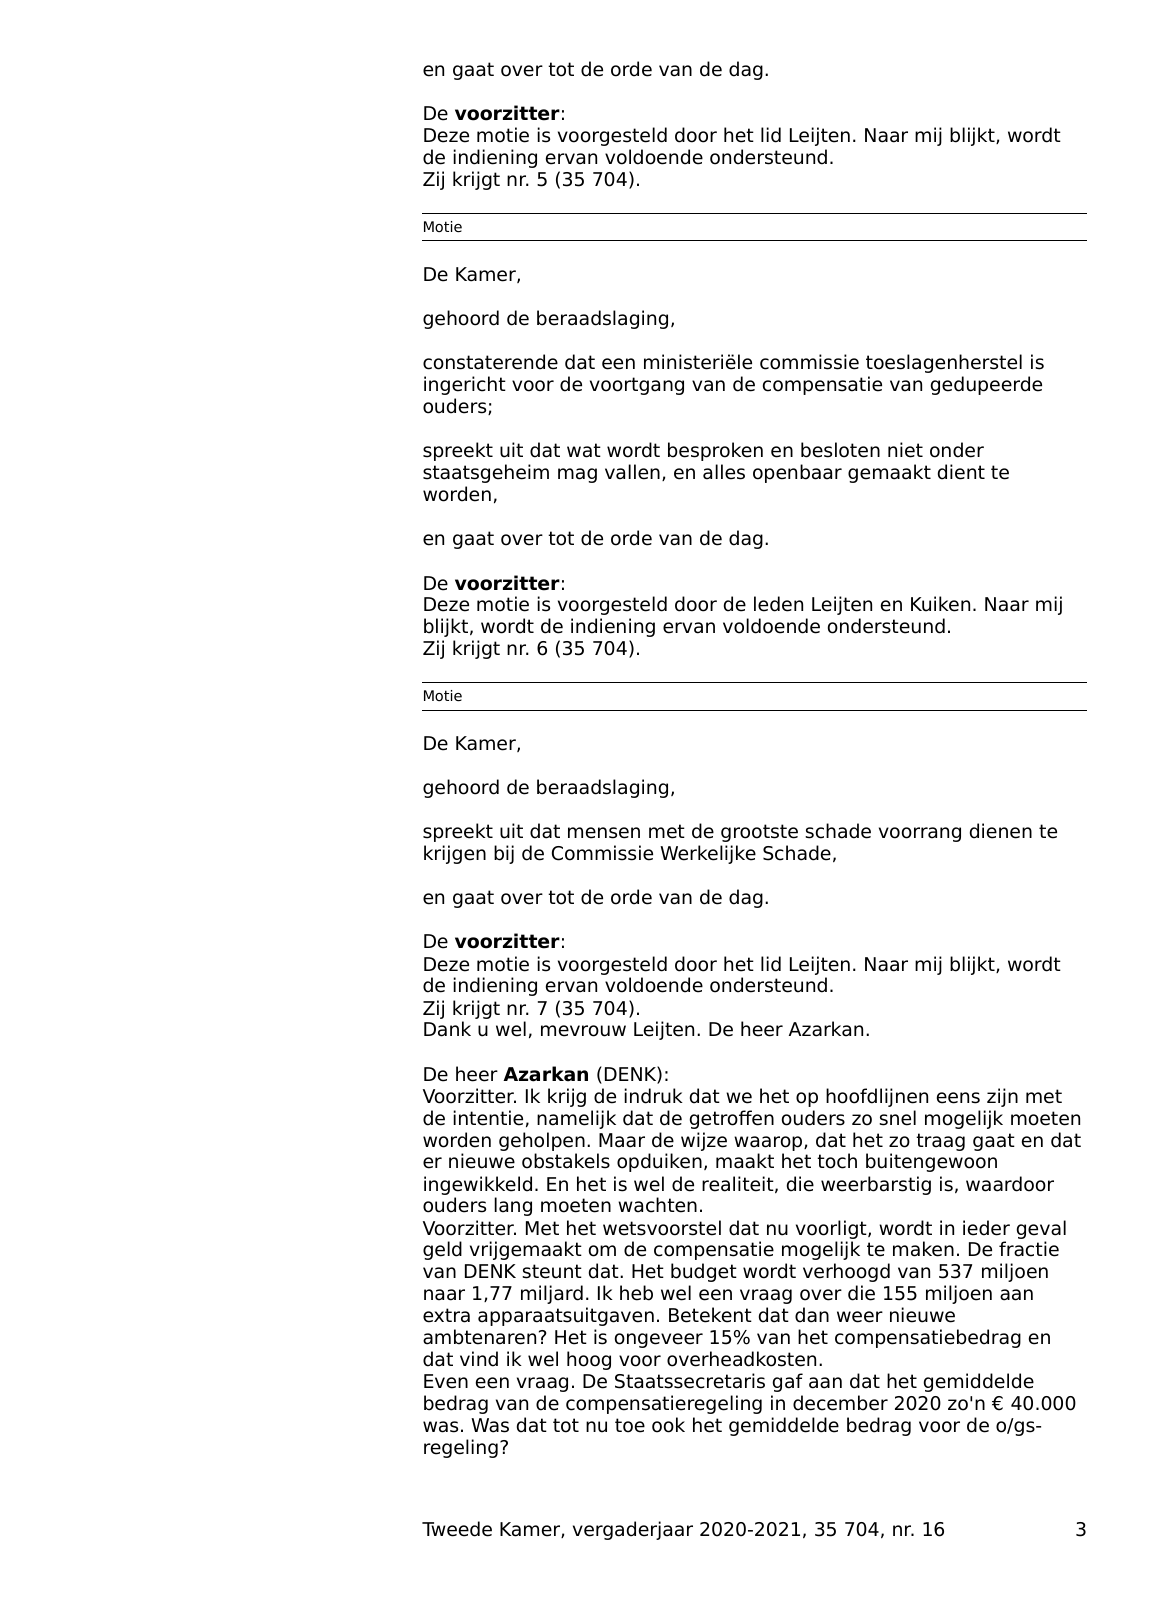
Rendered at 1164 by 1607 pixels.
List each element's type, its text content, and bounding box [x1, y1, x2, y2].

text Voorzitter. Ik krijg de indruk dat we het op hoofdlijnen eens zijn met de intentie, namelijk dat de getroffen ouders zo snel mogelijk moeten worden geholpen. Maar de wijze waarop, dat het zo traag gaat en dat er nieuwe obstakels opduiken, maakt het toch buitengewoon ingewikkeld. En het is wel de realiteit, die weerbarstig is, waardoor ouders lang moeten wachten. [422, 1086, 1087, 1217]
text De voorzitter: [422, 572, 1087, 594]
text Dank u wel, mevrouw Leijten. De heer Azarkan. [422, 1019, 1087, 1041]
text constaterende dat een ministeriële commissie toeslagenherstel is ingericht voor de voortgang van de compensatie van gedupeerde ouders; [422, 352, 1087, 418]
text en gaat over tot de orde van de dag. [422, 528, 1087, 550]
text gehoord de beraadslaging, [422, 777, 1087, 799]
text spreekt uit dat wat wordt besproken en besloten niet onder staatsgeheim mag vallen, en alles openbaar gemaakt dient te worden, [422, 440, 1087, 506]
text en gaat over tot de orde van de dag. [422, 59, 1087, 81]
text Deze motie is voorgesteld door het lid Leijten. Naar mij blijkt, wordt de indiening ervan voldoende ondersteund. [422, 953, 1087, 997]
text gehoord de beraadslaging, [422, 308, 1087, 330]
text Zij krijgt nr. 7 (35 704). [422, 997, 1087, 1019]
text Even een vraag. De Staatssecretaris gaf aan dat het gemiddelde bedrag van de compensatieregeling in december 2020 zo'n € 40.000 was. Was dat tot nu toe ook het gemiddelde bedrag voor de o/gs-regeling? [422, 1371, 1087, 1459]
text Zij krijgt nr. 6 (35 704). [422, 638, 1087, 660]
text De Kamer, [422, 733, 1087, 755]
text spreekt uit dat mensen met de grootste schade voorrang dienen te krijgen bij de Commissie Werkelijke Schade, [422, 821, 1087, 865]
text Deze motie is voorgesteld door het lid Leijten. Naar mij blijkt, wordt de indiening ervan voldoende ondersteund. [422, 125, 1087, 169]
text Zij krijgt nr. 5 (35 704). [422, 169, 1087, 191]
text Deze motie is voorgesteld door de leden Leijten en Kuiken. Naar mij blijkt, wordt de indiening ervan voldoende ondersteund. [422, 594, 1087, 638]
text De voorzitter: [422, 931, 1087, 953]
text De voorzitter: [422, 103, 1087, 125]
table_header Motie [422, 214, 1087, 240]
text De heer Azarkan (DENK): [422, 1063, 1087, 1086]
text en gaat over tot de orde van de dag. [422, 887, 1087, 909]
text Voorzitter. Met het wetsvoorstel dat nu voorligt, wordt in ieder geval geld vrijgemaakt om de compensatie mogelijk te maken. De fractie van DENK steunt dat. Het budget wordt verhoogd van 537 miljoen naar 1,77 miljard. Ik heb wel een vraag over die 155 miljoen aan extra apparaatsuitgaven. Betekent dat dan weer nieuwe ambtenaren? Het is ongeveer 15% van het compensatiebedrag en dat vind ik wel hoog voor overheadkosten. [422, 1217, 1087, 1371]
text De Kamer, [422, 264, 1087, 286]
table_header Motie [422, 683, 1087, 709]
